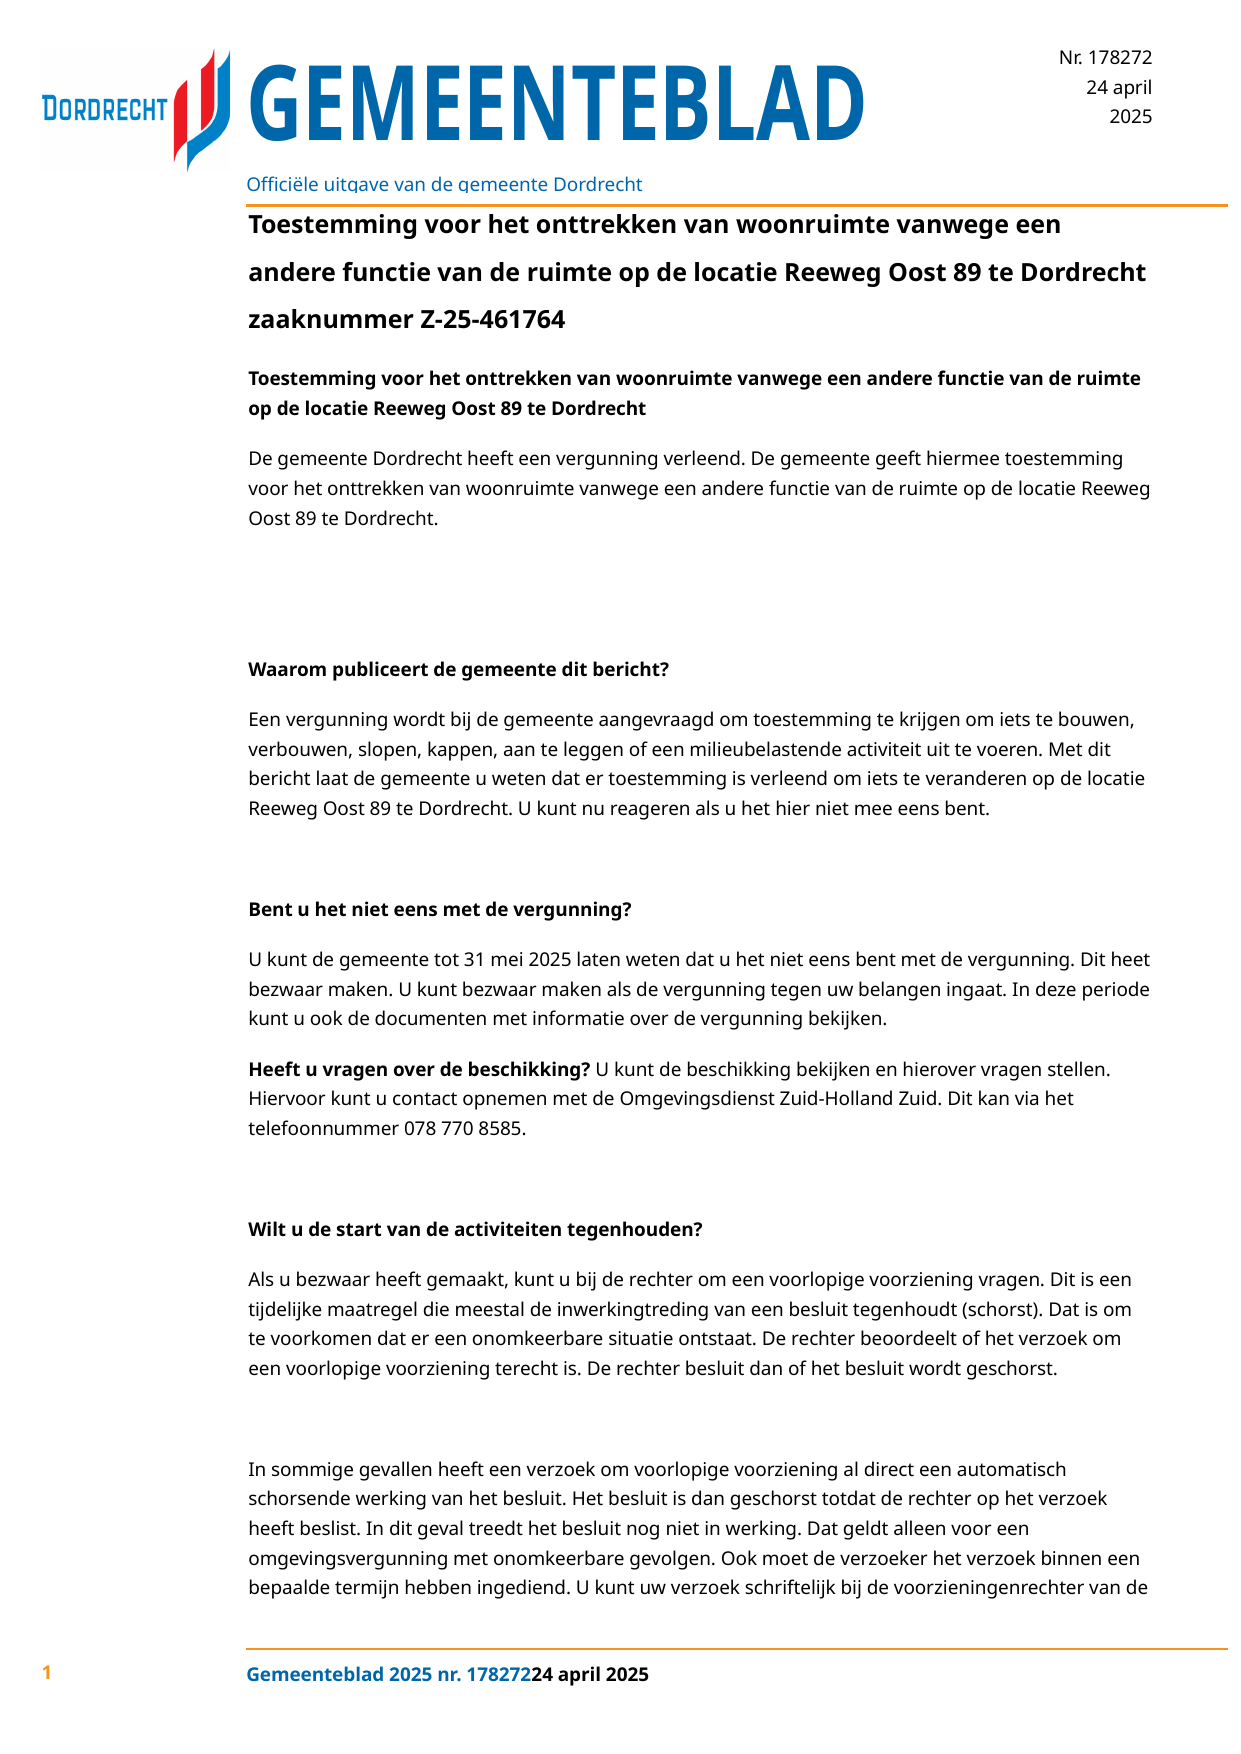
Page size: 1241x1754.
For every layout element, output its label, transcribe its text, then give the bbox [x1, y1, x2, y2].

text Wilt u de start van de activiteiten tegenhouden? [248, 1216, 1152, 1242]
text Heeft u vragen over de beschikking? U kunt de beschikking bekijken en hierover vragen stellen. Hiervoor kunt u contact opnemen met de Omgevingsdienst Zuid-Holland Zuid. Dit kan via het telefoonnummer 078 770 8585. [248, 1056, 1152, 1141]
picture [41, 47, 231, 172]
text Een vergunning wordt bij de gemeente aangevraagd om toestemming te krijgen om iets te bouwen, verbouwen, slopen, kappen, aan te leggen of een milieubelastende activiteit uit te voeren. Met dit bericht laat de gemeente u weten dat er toestemming is verleend om iets te veranderen op de locatie Reeweg Oost 89 te Dordrecht. U kunt nu reageren als u het hier niet mee eens bent. [248, 706, 1152, 821]
text De gemeente Dordrecht heeft een vergunning verleend. De gemeente geeft hiermee toestemming voor het onttrekken van woonruimte vanwege een andere functie van de ruimte op de locatie Reeweg Oost 89 te Dordrecht. [248, 446, 1152, 530]
text Waarom publiceert de gemeente dit bericht? [248, 656, 1152, 682]
text In sommige gevallen heeft een verzoek om voorlopige voorziening al direct een automatisch schorsende werking van het besluit. Het besluit is dan geschorst totdat de rechter op het verzoek heeft beslist. In dit geval treedt het besluit nog niet in werking. Dat geldt alleen voor een omgevingsvergunning met onomkeerbare gevolgen. Ook moet de verzoeker het verzoek binnen een bepaalde termijn hebben ingediend. U kunt uw verzoek schriftelijk bij de voorzieningenrechter van de [248, 1456, 1152, 1600]
text Als u bezwaar heeft gemaakt, kunt u bij de rechter om een voorlopige voorziening vragen. Dit is een tijdelijke maatregel die meestal de inwerkingtreding van een besluit tegenhoudt (schorst). Dat is om te voorkomen dat er een onomkeerbare situatie ontstaat. De rechter beoordeelt of het verzoek om een voorlopige voorziening terecht is. De rechter besluit dan of het besluit wordt geschorst. [248, 1266, 1152, 1381]
text Bent u het niet eens met de vergunning? [248, 896, 1152, 922]
text Toestemming voor het onttrekken van woonruimte vanwege een andere functie van de ruimte op de locatie Reeweg Oost 89 te Dordrecht zaaknummer Z-25-461764 [248, 207, 1152, 336]
text U kunt de gemeente tot 31 mei 2025 laten weten dat u het niet eens bent met de vergunning. Dit heet bezwaar maken. U kunt bezwaar maken als de vergunning tegen uw belangen ingaat. In deze periode kunt u ook de documenten met informatie over de vergunning bekijken. [248, 946, 1152, 1031]
text Toestemming voor het onttrekken van woonruimte vanwege een andere functie van de ruimte op de locatie Reeweg Oost 89 te Dordrecht [248, 366, 1152, 421]
